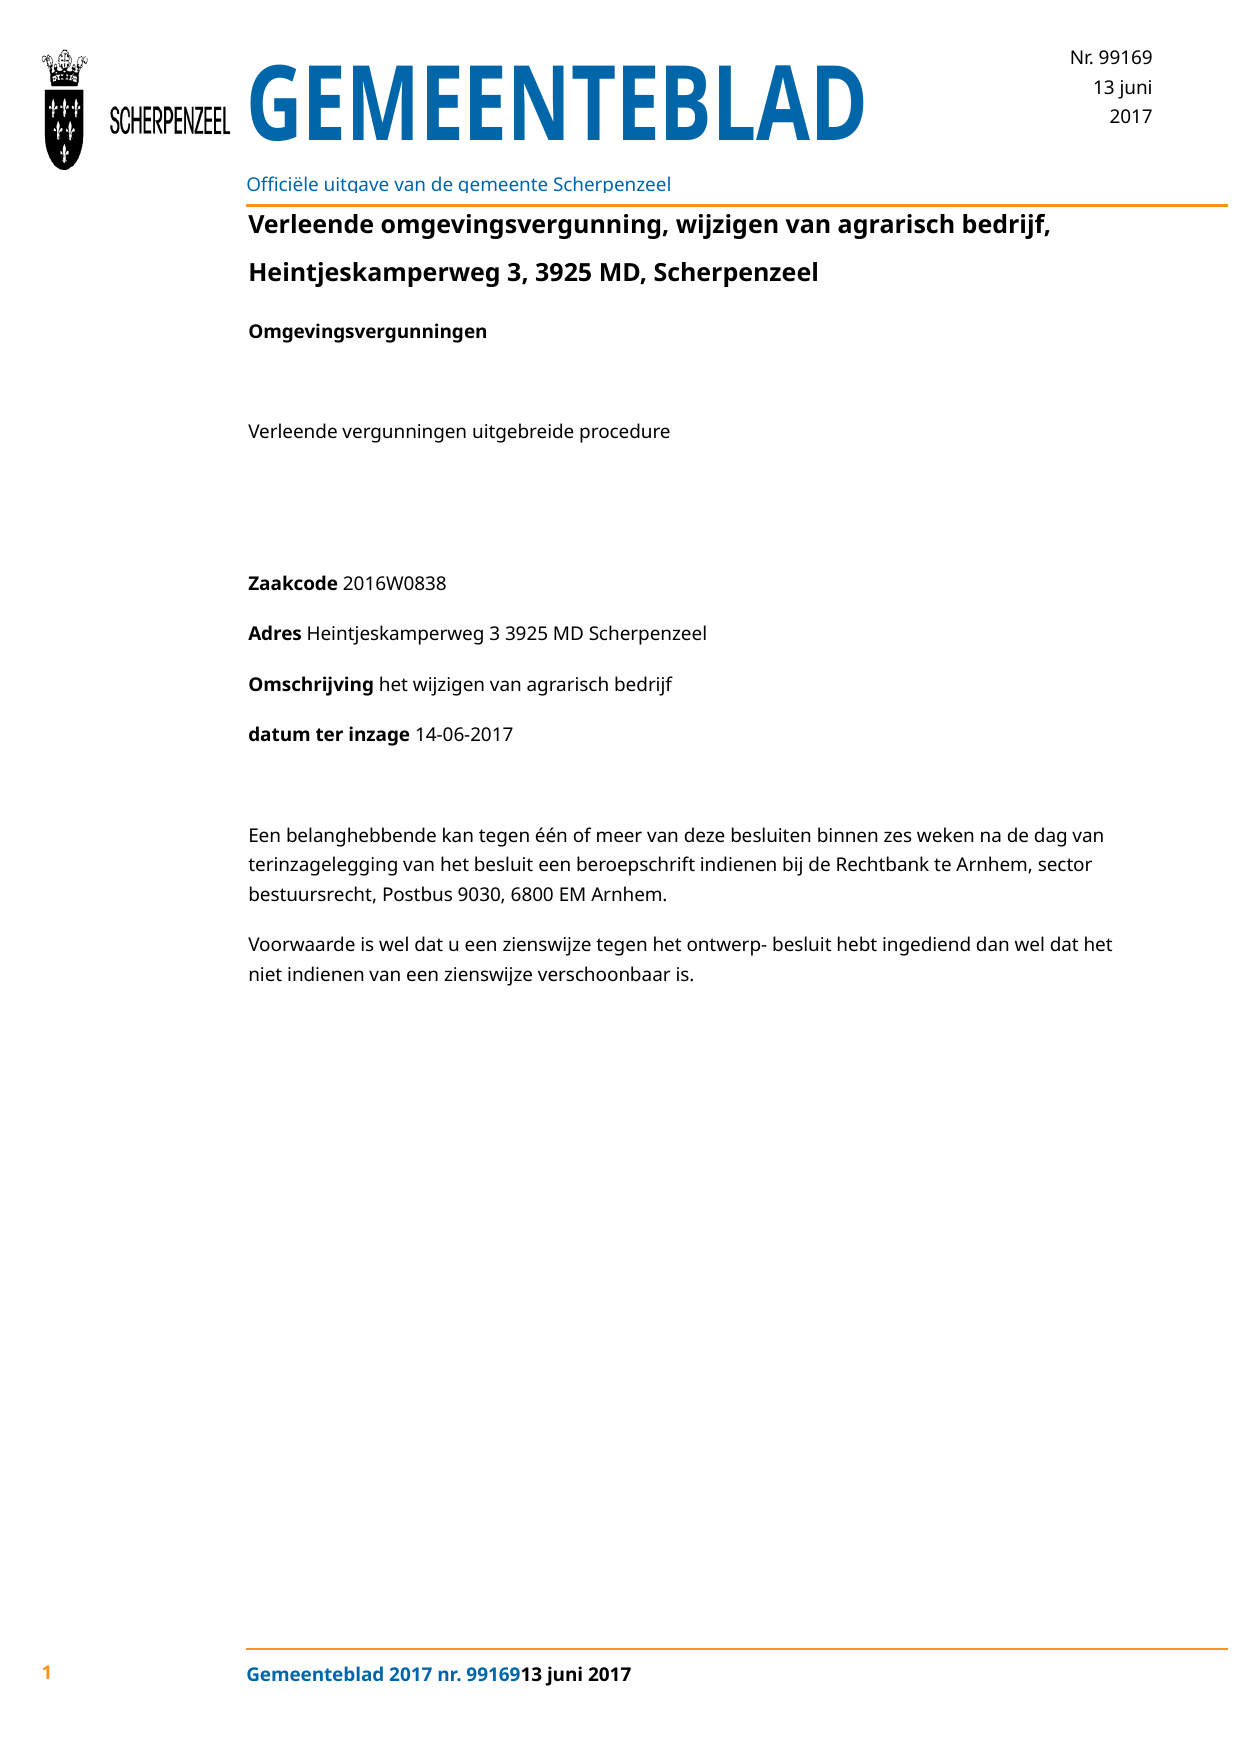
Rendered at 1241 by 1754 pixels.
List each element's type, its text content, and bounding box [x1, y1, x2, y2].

text Omschrijving het wijzigen van agrarisch bedrijf [248, 671, 1152, 697]
text Zaakcode 2016W0838 [248, 570, 1152, 596]
picture [41, 47, 231, 172]
text Omgevingsvergunningen [248, 318, 1152, 344]
text Verleende vergunningen uitgebreide procedure [248, 419, 1152, 444]
text datum ter inzage 14-06-2017 [248, 721, 1152, 747]
text Verleende omgevingsvergunning, wijzigen van agrarisch bedrijf, Heintjeskamperweg 3, 3925 MD, Scherpenzeel [248, 207, 1152, 288]
text Een belanghebbende kan tegen één of meer van deze besluiten binnen zes weken na de dag van terinzagelegging van het besluit een beroepschrift indienen bij de Rechtbank te Arnhem, sector bestuursrecht, Postbus 9030, 6800 EM Arnhem. [248, 822, 1152, 907]
text Adres Heintjeskamperweg 3 3925 MD Scherpenzeel [248, 620, 1152, 646]
text Voorwaarde is wel dat u een zienswijze tegen het ontwerp- besluit hebt ingediend dan wel dat het niet indienen van een zienswijze verschoonbaar is. [248, 932, 1152, 987]
